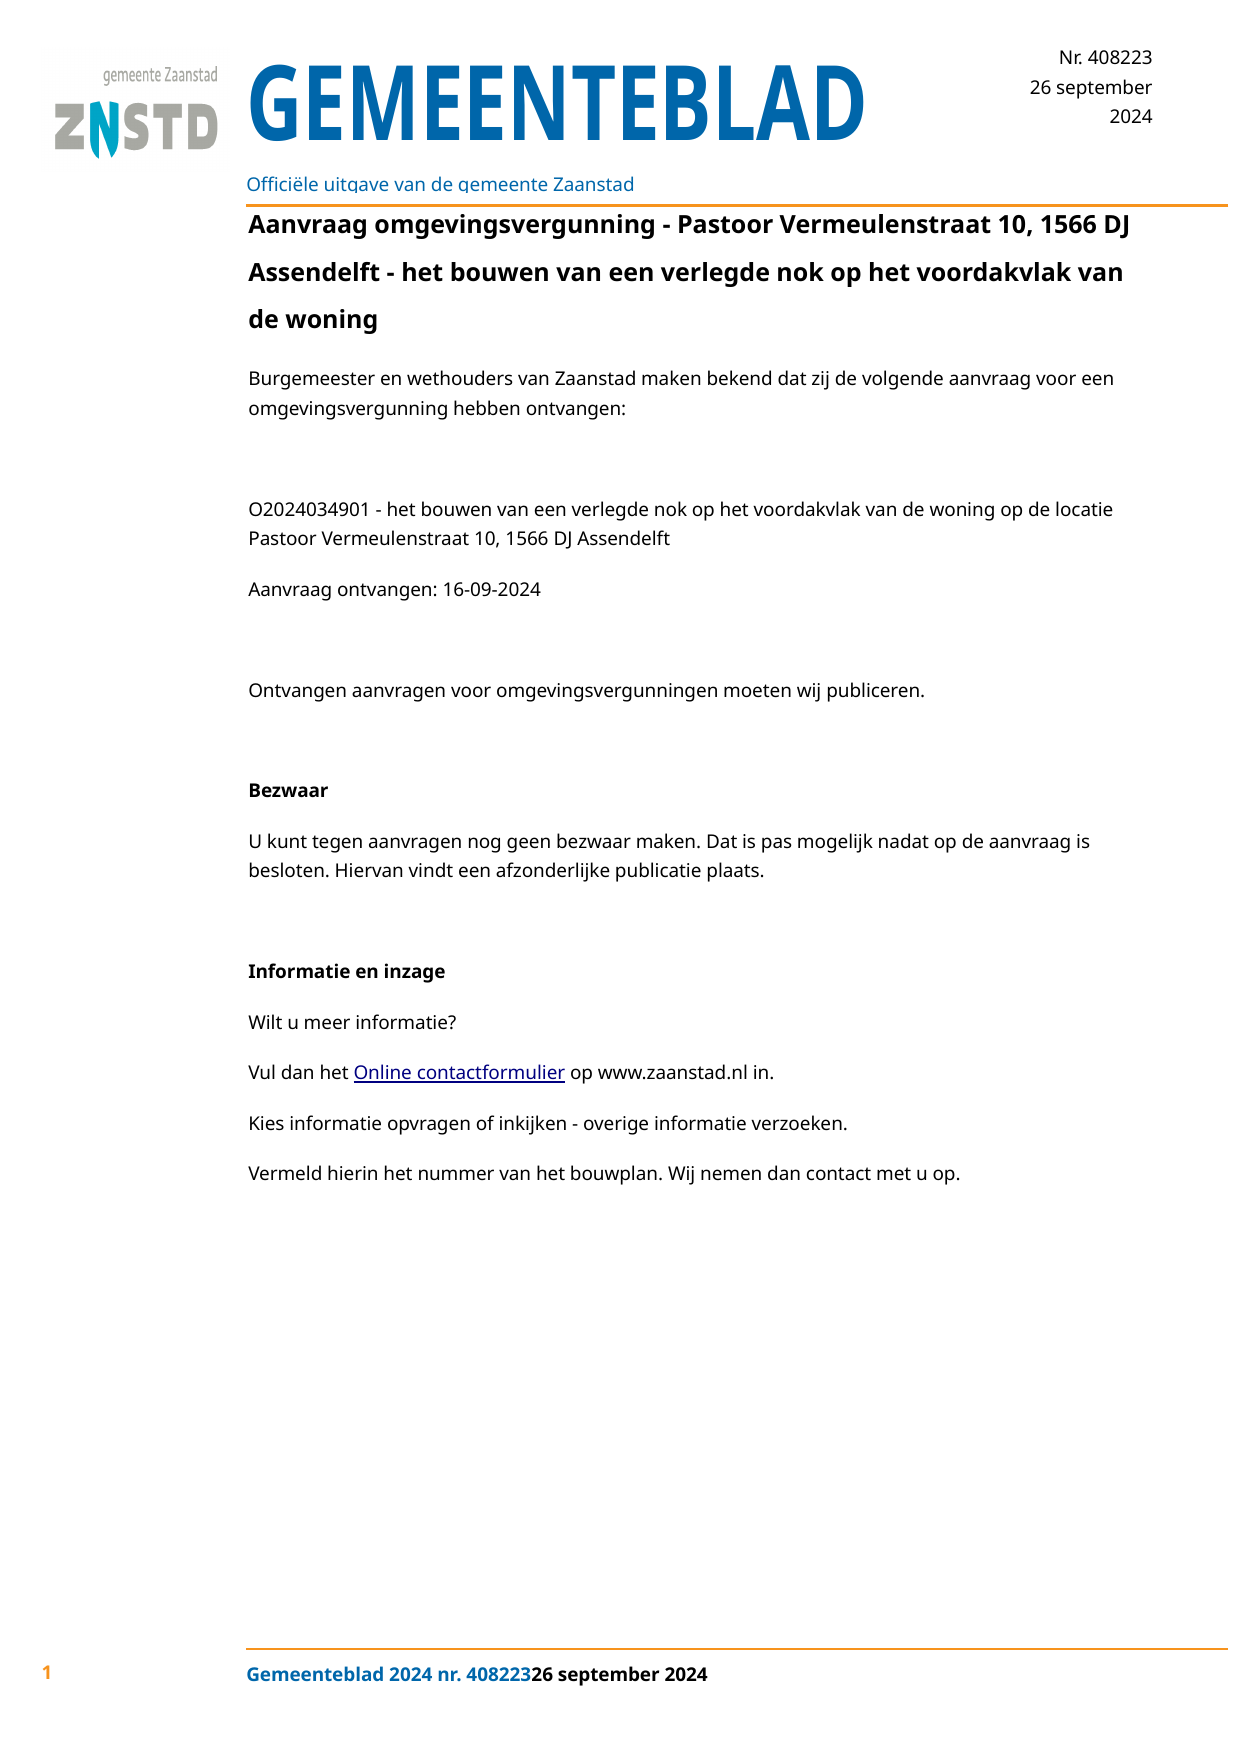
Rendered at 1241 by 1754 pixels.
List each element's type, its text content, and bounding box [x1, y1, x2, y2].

text U kunt tegen aanvragen nog geen bezwaar maken. Dat is pas mogelijk nadat op de aanvraag is besloten. Hiervan vindt een afzonderlijke publicatie plaats. [248, 828, 1152, 883]
text Wilt u meer informatie? [248, 1009, 1152, 1034]
text Informatie en inzage [248, 958, 1152, 984]
text Bezwaar [248, 778, 1152, 803]
text Aanvraag ontvangen: 16-09-2024 [248, 576, 1152, 602]
text Ontvangen aanvragen voor omgevingsvergunningen moeten wij publiceren. [248, 677, 1152, 702]
text Kies informatie opvragen of inkijken - overige informatie verzoeken. [248, 1110, 1152, 1135]
picture [41, 47, 231, 172]
text Burgemeester en wethouders van Zaanstad maken bekend dat zij de volgende aanvraag voor een omgevingsvergunning hebben ontvangen: [248, 366, 1152, 421]
text Vermeld hierin het nummer van het bouwplan. Wij nemen dan contact met u op. [248, 1160, 1152, 1186]
text Vul dan het Online contactformulier op www.zaanstad.nl in. [248, 1059, 1152, 1085]
text Aanvraag omgevingsvergunning - Pastoor Vermeulenstraat 10, 1566 DJ Assendelft - het bouwen van een verlegde nok op het voordakvlak van de woning [248, 207, 1152, 336]
text O2024034901 - het bouwen van een verlegde nok op het voordakvlak van de woning op de locatie Pastoor Vermeulenstraat 10, 1566 DJ Assendelft [248, 496, 1152, 551]
